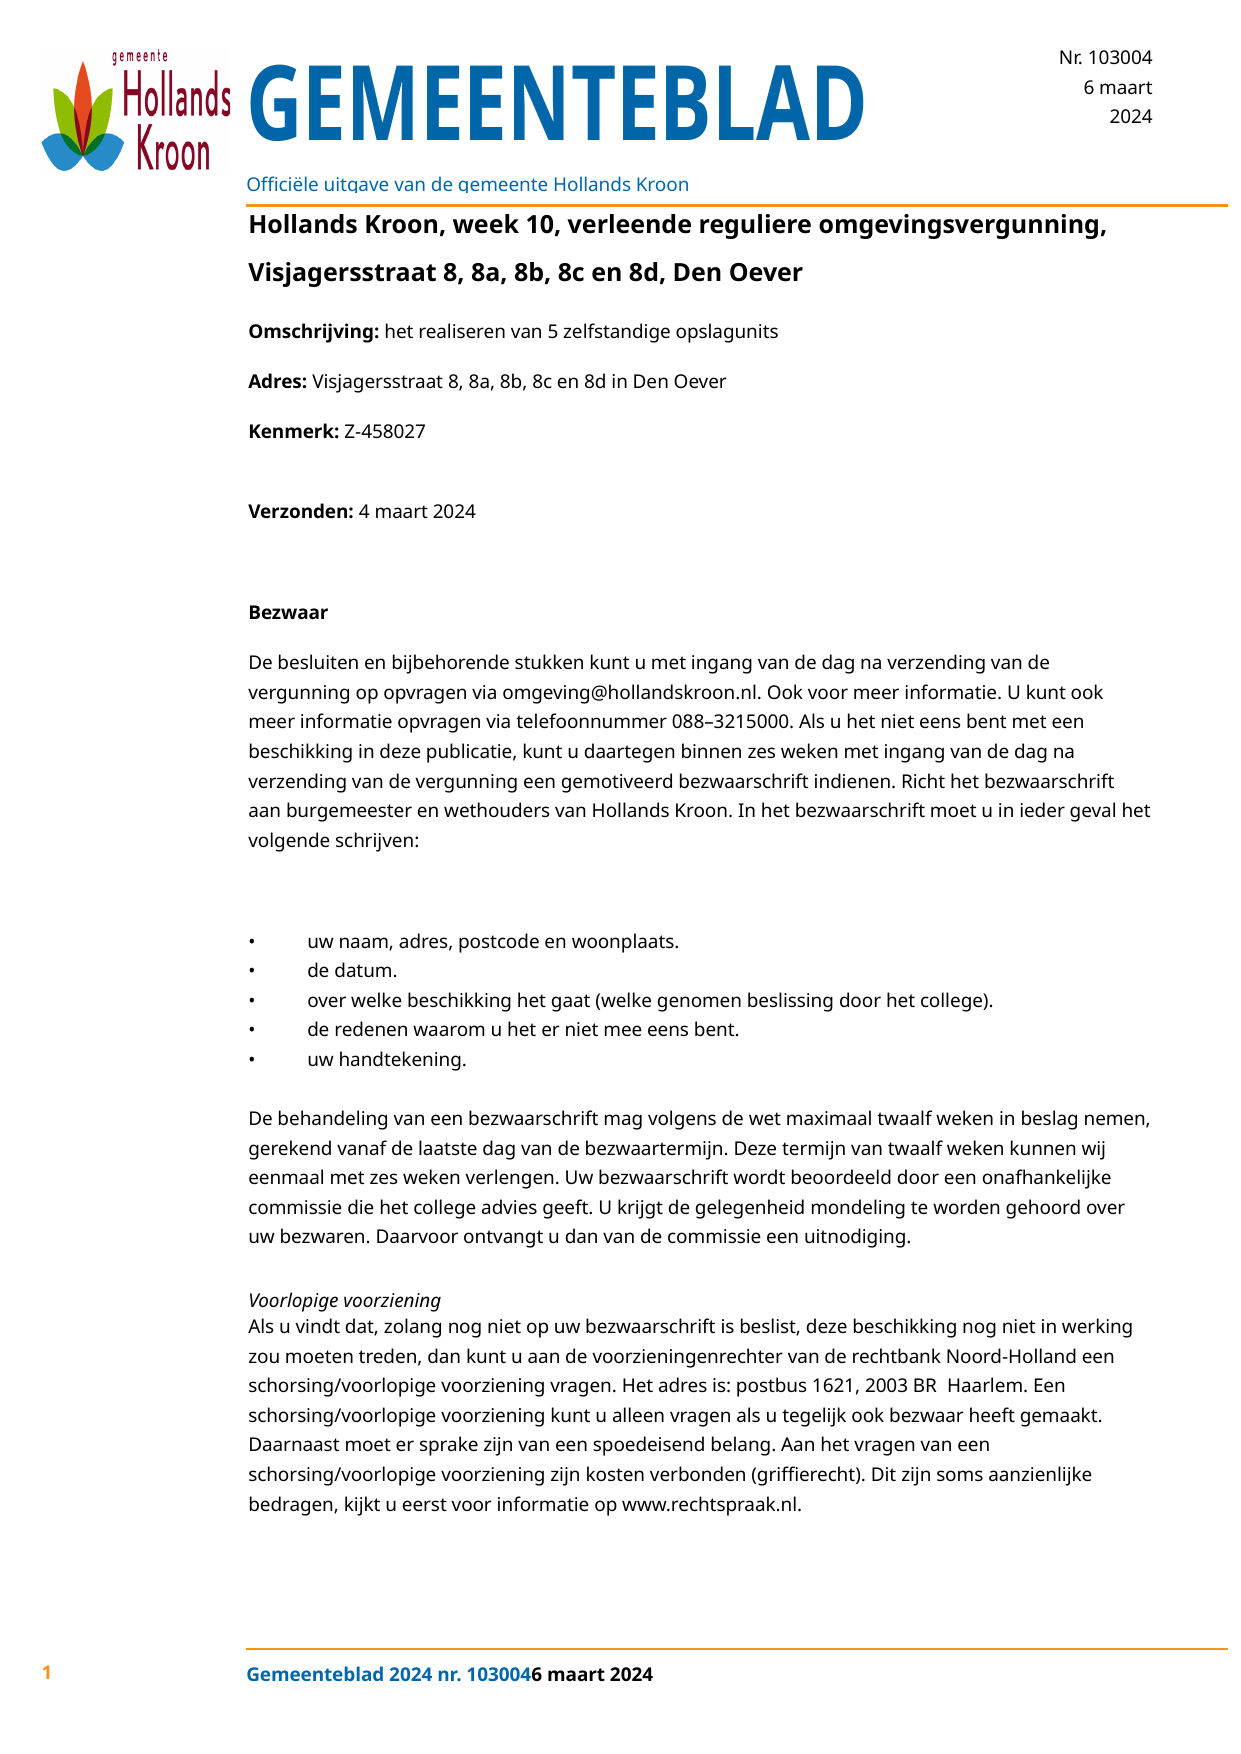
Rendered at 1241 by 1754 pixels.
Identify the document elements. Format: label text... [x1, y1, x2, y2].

text Hollands Kroon, week 10, verleende reguliere omgevingsvergunning, Visjagersstraat 8, 8a, 8b, 8c en 8d, Den Oever [248, 207, 1152, 288]
text Kenmerk: Z-458027 [248, 419, 1152, 444]
text De behandeling van een bezwaarschrift mag volgens de wet maximaal twaalf weken in beslag nemen, gerekend vanaf de laatste dag van de bezwaartermijn. Deze termijn van twaalf weken kunnen wij eenmaal met zes weken verlengen. Uw bezwaarschrift wordt beoordeeld door een onafhankelijke commissie die het college advies geeft. U krijgt de gelegenheid mondeling te worden gehoord over uw bezwaren. Daarvoor ontvangt u dan van de commissie een uitnodiging. [248, 1105, 1152, 1249]
text Verzonden: 4 maart 2024 [248, 498, 1152, 524]
text Bezwaar [248, 599, 1152, 625]
text Voorlopige voorziening [248, 1288, 1152, 1313]
table_header [700, 469, 1152, 495]
list de redenen waarom u het er niet mee eens bent. [248, 1017, 1152, 1042]
list over welke beschikking het gaat (welke genomen beslissing door het college). [248, 987, 1152, 1013]
table_header [248, 469, 700, 495]
list de datum. [248, 957, 1152, 983]
text Omschrijving: het realiseren van 5 zelfstandige opslagunits [248, 318, 1152, 344]
text Adres: Visjagersstraat 8, 8a, 8b, 8c en 8d in Den Oever [248, 368, 1152, 394]
list uw naam, adres, postcode en woonplaats. [248, 928, 1152, 953]
text De besluiten en bijbehorende stukken kunt u met ingang van de dag na verzending van de vergunning op opvragen via omgeving@hollandskroon.nl. Ook voor meer informatie. U kunt ook meer informatie opvragen via telefoonnummer 088–3215000. Als u het niet eens bent met een beschikking in deze publicatie, kunt u daartegen binnen zes weken met ingang van de dag na verzending van de vergunning een gemotiveerd bezwaarschrift indienen. Richt het bezwaarschrift aan burgemeester en wethouders van Hollands Kroon. In het bezwaarschrift moet u in ieder geval het volgende schrijven: [248, 649, 1152, 853]
text Als u vindt dat, zolang nog niet op uw bezwaarschrift is beslist, deze beschikking nog niet in werking zou moeten treden, dan kunt u aan de voorzieningenrechter van de rechtbank Noord-Holland een schorsing/voorlopige voorziening vragen. Het adres is: postbus 1621, 2003 BR Haarlem. Een schorsing/voorlopige voorziening kunt u alleen vragen als u tegelijk ook bezwaar heeft gemaakt. Daarnaast moet er sprake zijn van een spoedeisend belang. Aan het vragen van een schorsing/voorlopige voorziening zijn kosten verbonden (griffierecht). Dit zijn soms aanzienlijke bedragen, kijkt u eerst voor informatie op www.rechtspraak.nl. [248, 1313, 1152, 1517]
picture [41, 47, 231, 172]
list uw handtekening. [248, 1046, 1152, 1072]
